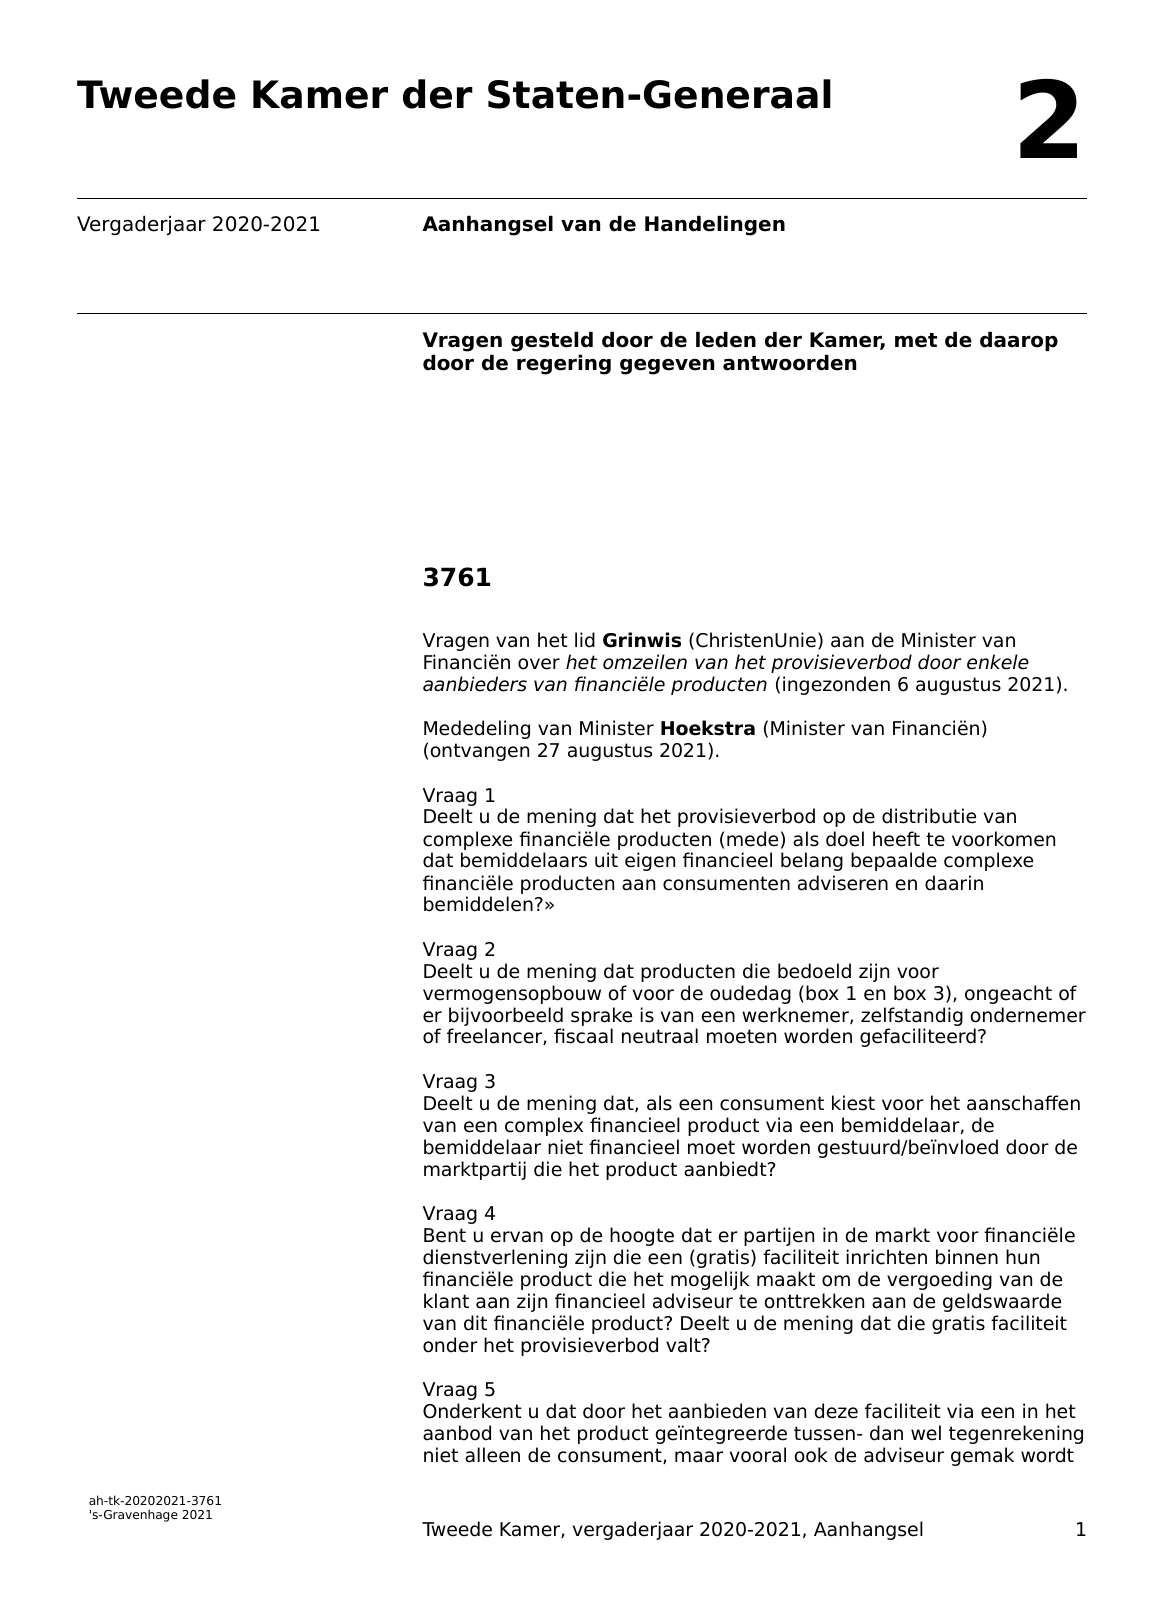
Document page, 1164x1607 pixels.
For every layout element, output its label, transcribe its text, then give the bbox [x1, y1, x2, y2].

text Deelt u de mening dat het provisieverbod op de distributie van complexe financiële producten (mede) als doel heeft te voorkomen dat bemiddelaars uit eigen financieel belang bepaalde complexe financiële producten aan consumenten adviseren en daarin bemiddelen?» [422, 806, 1087, 916]
table_header Tweede Kamer der Staten-Generaal [77, 59, 886, 198]
text Mededeling van Minister Hoekstra (Minister van Financiën) (ontvangen 27 augustus 2021). [422, 718, 1087, 762]
text Bent u ervan op de hoogte dat er partijen in de markt voor financiële dienstverlening zijn die een (gratis) faciliteit inrichten binnen hun financiële product die het mogelijk maakt om de vergoeding van de klant aan zijn financieel adviseur te onttrekken aan de geldswaarde van dit financiële product? Deelt u de mening dat die gratis faciliteit onder het provisieverbod valt? [422, 1225, 1087, 1357]
text Vraag 4 [422, 1203, 1087, 1225]
table_cell Vergaderjaar 2020-2021 [77, 199, 422, 313]
text Vraag 3 [422, 1071, 1087, 1093]
text Deelt u de mening dat producten die bedoeld zijn voor vermogensopbouw of voor de oudedag (box 1 en box 3), ongeacht of er bijvoorbeeld sprake is van een werknemer, zelfstandig ondernemer of freelancer, fiscaal neutraal moeten worden gefaciliteerd? [422, 961, 1087, 1048]
table_cell Aanhangsel van de Handelingen [422, 199, 1087, 313]
text Vraag 5 [422, 1379, 1087, 1401]
text ah-tk-20202021-3761 [88, 1494, 323, 1508]
text Vraag 1 [422, 784, 1087, 806]
table_header 2 [886, 59, 1087, 198]
table_cell Vragen gesteld door de leden der Kamer, met de daarop door de regering gegeven antwoorden [422, 314, 1087, 375]
text Vraag 2 [422, 938, 1087, 961]
text Onderkent u dat door het aanbieden van deze faciliteit via een in het aanbod van het product geïntegreerde tussen- dan wel tegenrekening niet alleen de consument, maar vooral ook de adviseur gemak wordt [422, 1401, 1087, 1467]
text Vragen van het lid Grinwis (ChristenUnie) aan de Minister van Financiën over het omzeilen van het provisieverbod door enkele aanbieders van financiële producten (ingezonden 6 augustus 2021). [422, 630, 1087, 696]
table_cell [77, 314, 422, 375]
text 3761 [422, 563, 1087, 592]
text Deelt u de mening dat, als een consument kiest voor het aanschaffen van een complex financieel product via een bemiddelaar, de bemiddelaar niet financieel moet worden gestuurd/beïnvloed door de marktpartij die het product aanbiedt? [422, 1093, 1087, 1181]
text 's-Gravenhage 2021 [88, 1508, 323, 1522]
